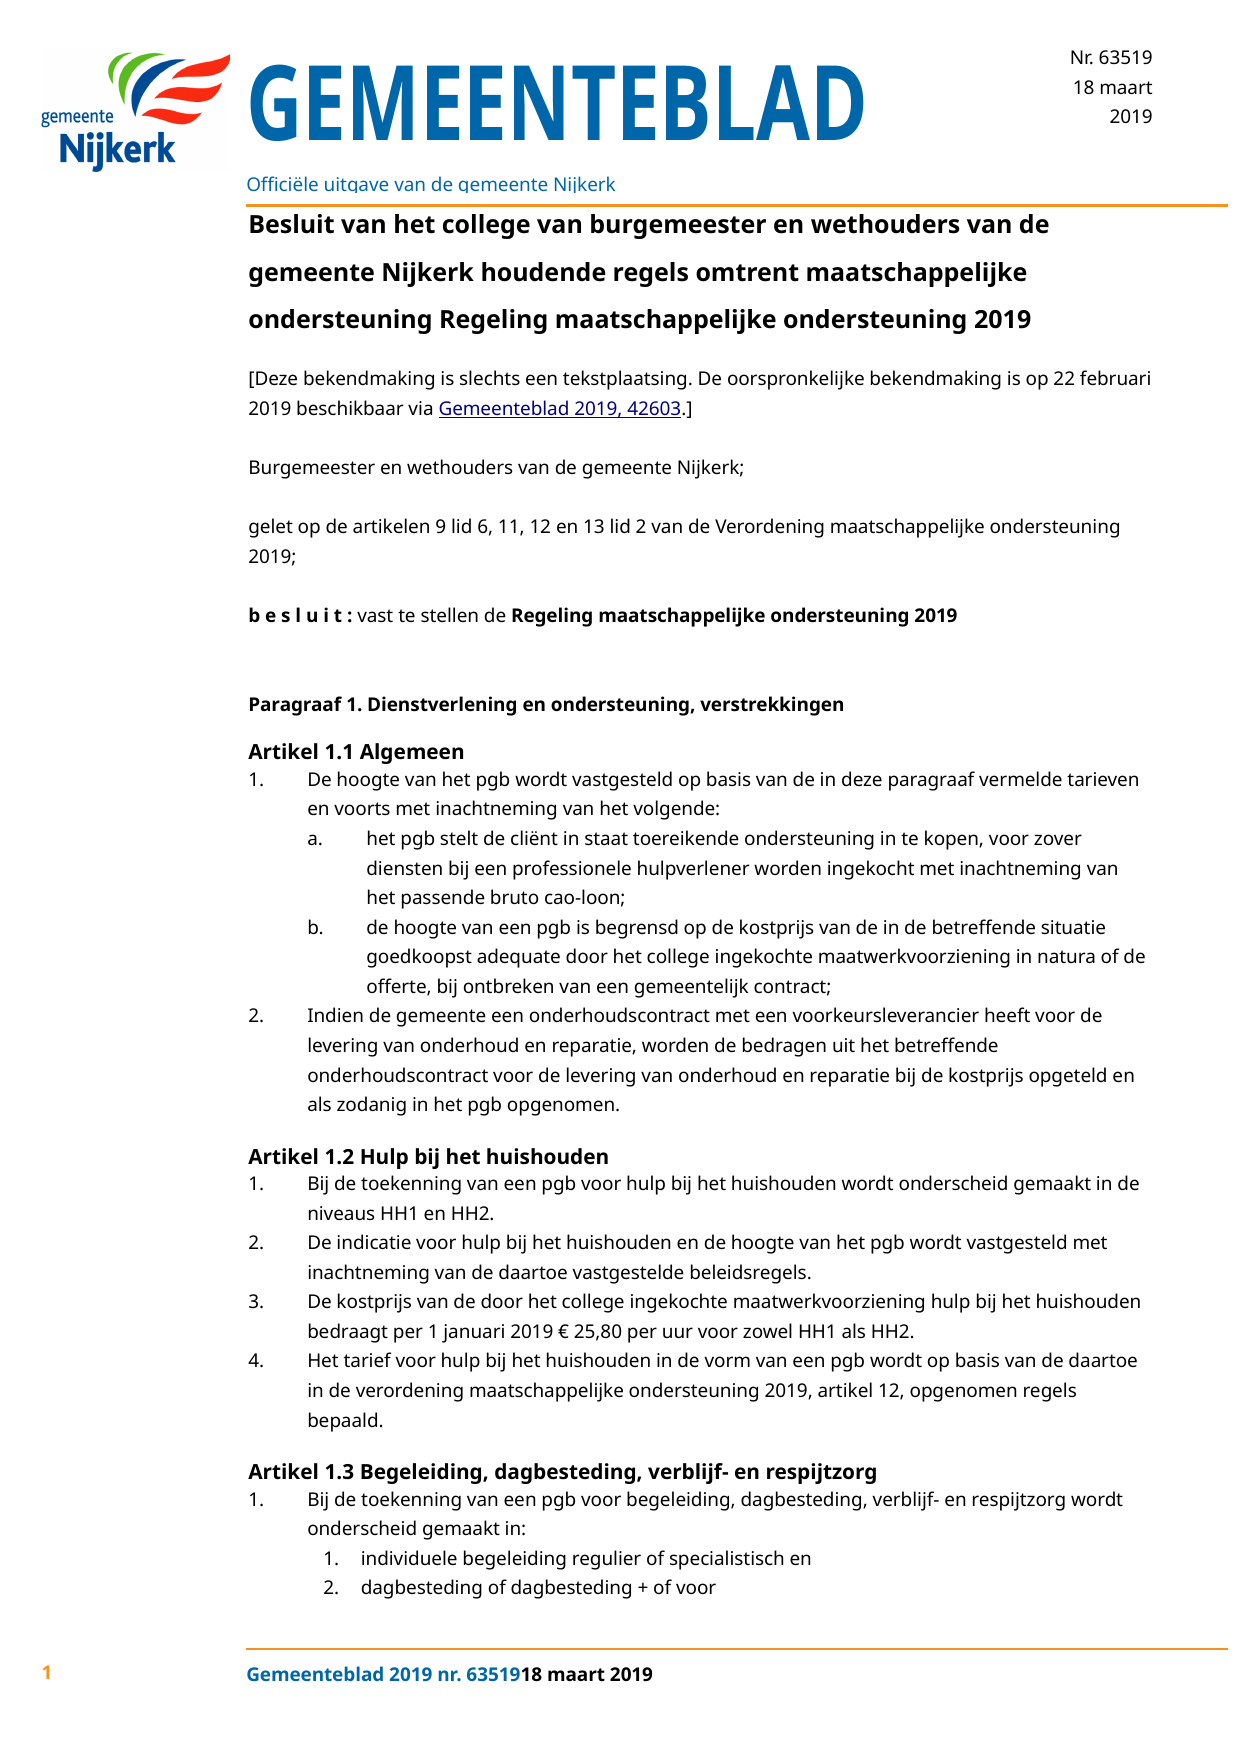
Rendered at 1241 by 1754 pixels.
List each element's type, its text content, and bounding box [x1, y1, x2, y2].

picture [41, 47, 231, 172]
text [Deze bekendmaking is slechts een tekstplaatsing. De oorspronkelijke bekendmaking is op 22 februari 2019 beschikbaar via Gemeenteblad 2019, 42603.] [248, 366, 1152, 421]
list De kostprijs van de door het college ingekochte maatwerkvoorziening hulp bij het huishouden bedraagt per 1 januari 2019 € 25,80 per uur voor zowel HH1 als HH2. [248, 1288, 1152, 1344]
text Artikel 1.2 Hulp bij het huishouden [248, 1142, 1152, 1170]
text Burgemeester en wethouders van de gemeente Nijkerk; [248, 454, 1152, 480]
list De indicatie voor hulp bij het huishouden en de hoogte van het pgb wordt vastgesteld met inachtneming van de daartoe vastgestelde beleidsregels. [248, 1229, 1152, 1285]
list dagbesteding of dagbesteding + of voor [323, 1574, 1152, 1600]
text gelet op de artikelen 9 lid 6, 11, 12 en 13 lid 2 van de Verordening maatschappelijke ondersteuning 2019; [248, 513, 1152, 569]
text b e s l u i t : vast te stellen de Regeling maatschappelijke ondersteuning 2019 [248, 602, 1152, 628]
text Artikel 1.1 Algemeen [248, 737, 1152, 766]
list de hoogte van een pgb is begrensd op de kostprijs van de in de betreffende situatie goedkoopst adequate door het college ingekochte maatwerkvoorziening in natura of de offerte, bij ontbreken van een gemeentelijk contract; [307, 914, 1152, 999]
text Besluit van het college van burgemeester en wethouders van de gemeente Nijkerk houdende regels omtrent maatschappelijke ondersteuning Regeling maatschappelijke ondersteuning 2019 [248, 207, 1152, 336]
list individuele begeleiding regulier of specialistisch en [323, 1545, 1152, 1571]
list Het tarief voor hulp bij het huishouden in de vorm van een pgb wordt op basis van de daartoe in de verordening maatschappelijke ondersteuning 2019, artikel 12, opgenomen regels bepaald. [248, 1348, 1152, 1433]
text Artikel 1.3 Begeleiding, dagbesteding, verblijf- en respijtzorg [248, 1457, 1152, 1486]
list het pgb stelt de cliënt in staat toereikende ondersteuning in te kopen, voor zover diensten bij een professionele hulpverlener worden ingekocht met inachtneming van het passende bruto cao-loon; [307, 825, 1152, 910]
list Indien de gemeente een onderhoudscontract met een voorkeursleverancier heeft voor de levering van onderhoud en reparatie, worden de bedragen uit het betreffende onderhoudscontract voor de levering van onderhoud en reparatie bij de kostprijs opgeteld en als zodanig in het pgb opgenomen. [248, 1003, 1152, 1117]
list De hoogte van het pgb wordt vastgesteld op basis van de in deze paragraaf vermelde tarieven en voorts met inachtneming van het volgende: [248, 766, 1152, 821]
list Bij de toekenning van een pgb voor hulp bij het huishouden wordt onderscheid gemaakt in de niveaus HH1 en HH2. [248, 1170, 1152, 1226]
list Bij de toekenning van een pgb voor begeleiding, dagbesteding, verblijf- en respijtzorg wordt onderscheid gemaakt in: [248, 1486, 1152, 1541]
text Paragraaf 1. Dienstverlening en ondersteuning, verstrekkingen [248, 691, 1152, 717]
